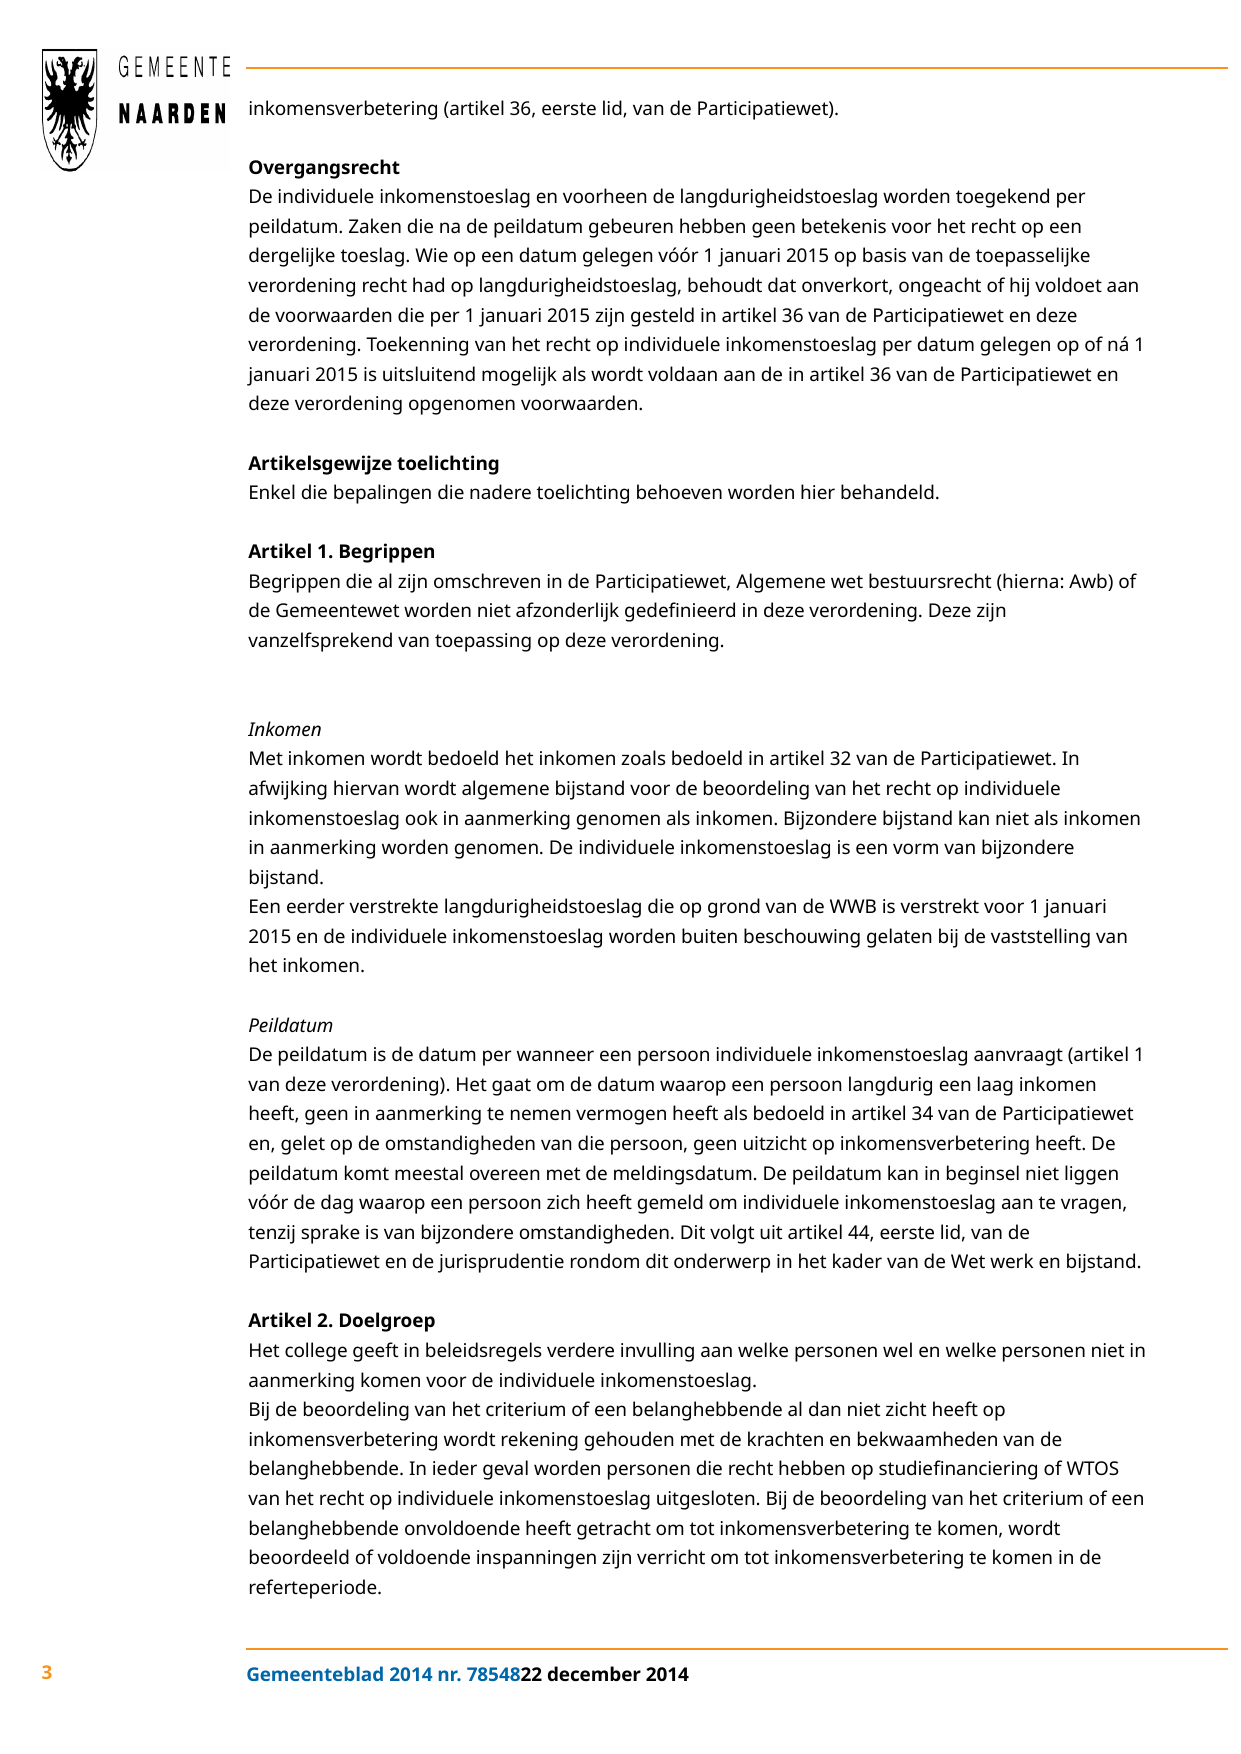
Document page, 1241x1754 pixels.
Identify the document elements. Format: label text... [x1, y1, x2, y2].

text Artikel 2. Doelgroep [248, 1308, 1152, 1333]
text Een eerder verstrekte langdurigheidstoeslag die op grond van de WWB is verstrekt voor 1 januari 2015 en de individuele inkomenstoeslag worden buiten beschouwing gelaten bij de vaststelling van het inkomen. [248, 893, 1152, 978]
text Begrippen die al zijn omschreven in de Participatiewet, Algemene wet bestuursrecht (hierna: Awb) of de Gemeentewet worden niet afzonderlijk gedefinieerd in deze verordening. Deze zijn vanzelfsprekend van toepassing op deze verordening. [248, 568, 1152, 653]
text De individuele inkomenstoeslag en voorheen de langdurigheidstoeslag worden toegekend per peildatum. Zaken die na de peildatum gebeuren hebben geen betekenis voor het recht op een dergelijke toeslag. Wie op een datum gelegen vóór 1 januari 2015 op basis van de toepasselijke verordening recht had op langdurigheidstoeslag, behoudt dat onverkort, ongeacht of hij voldoet aan de voorwaarden die per 1 januari 2015 zijn gesteld in artikel 36 van de Participatiewet en deze verordening. Toekenning van het recht op individuele inkomenstoeslag per datum gelegen op of ná 1 januari 2015 is uitsluitend mogelijk als wordt voldaan aan de in artikel 36 van de Participatiewet en deze verordening opgenomen voorwaarden. [248, 183, 1152, 416]
text De peildatum is de datum per wanneer een persoon individuele inkomenstoeslag aanvraagt (artikel 1 van deze verordening). Het gaat om de datum waarop een persoon langdurig een laag inkomen heeft, geen in aanmerking te nemen vermogen heeft als bedoeld in artikel 34 van de Participatiewet en, gelet op de omstandigheden van die persoon, geen uitzicht op inkomensverbetering heeft. De peildatum komt meestal overeen met de meldingsdatum. De peildatum kan in beginsel niet liggen vóór de dag waarop een persoon zich heeft gemeld om individuele inkomenstoeslag aan te vragen, tenzij sprake is van bijzondere omstandigheden. Dit volgt uit artikel 44, eerste lid, van de Participatiewet en de jurisprudentie rondom dit onderwerp in het kader van de Wet werk en bijstand. [248, 1041, 1152, 1274]
text Bij de beoordeling van het criterium of een belanghebbende al dan niet zicht heeft op inkomensverbetering wordt rekening gehouden met de krachten en bekwaamheden van de belanghebbende. In ieder geval worden personen die recht hebben op studiefinanciering of WTOS van het recht op individuele inkomens­toeslag uitgesloten. Bij de beoordeling van het criterium of een belanghebbende onvoldoende heeft getracht om tot inkomensverbetering te komen, wordt beoordeeld of voldoende inspanningen zijn verricht om tot inkomensverbetering te komen in de referteperiode. [248, 1396, 1152, 1600]
text Peildatum [248, 1012, 1152, 1038]
text Artikel 1. Begrippen [248, 538, 1152, 564]
text Enkel die bepalingen die nadere toelichting behoeven worden hier behandeld. [248, 479, 1152, 505]
text Met inkomen wordt bedoeld het inkomen zoals bedoeld in artikel 32 van de Participatiewet. In afwijking hiervan wordt algemene bijstand voor de beoordeling van het recht op individuele inkomenstoeslag ook in aanmerking genomen als inkomen. Bijzondere bijstand kan niet als inkomen in aanmerking worden genomen. De individuele inkomenstoeslag is een vorm van bijzondere bijstand. [248, 746, 1152, 890]
text Het college geeft in beleidsregels verdere invulling aan welke personen wel en welke personen niet in aanmerking komen voor de individuele inkomenstoeslag. [248, 1337, 1152, 1393]
text inkomensverbetering (artikel 36, eerste lid, van de Participatiewet). [248, 95, 1152, 121]
text Artikelsgewijze toelichting [248, 450, 1152, 476]
text Overgangsrecht [248, 154, 1152, 180]
text Inkomen [248, 716, 1152, 742]
picture [41, 47, 231, 172]
